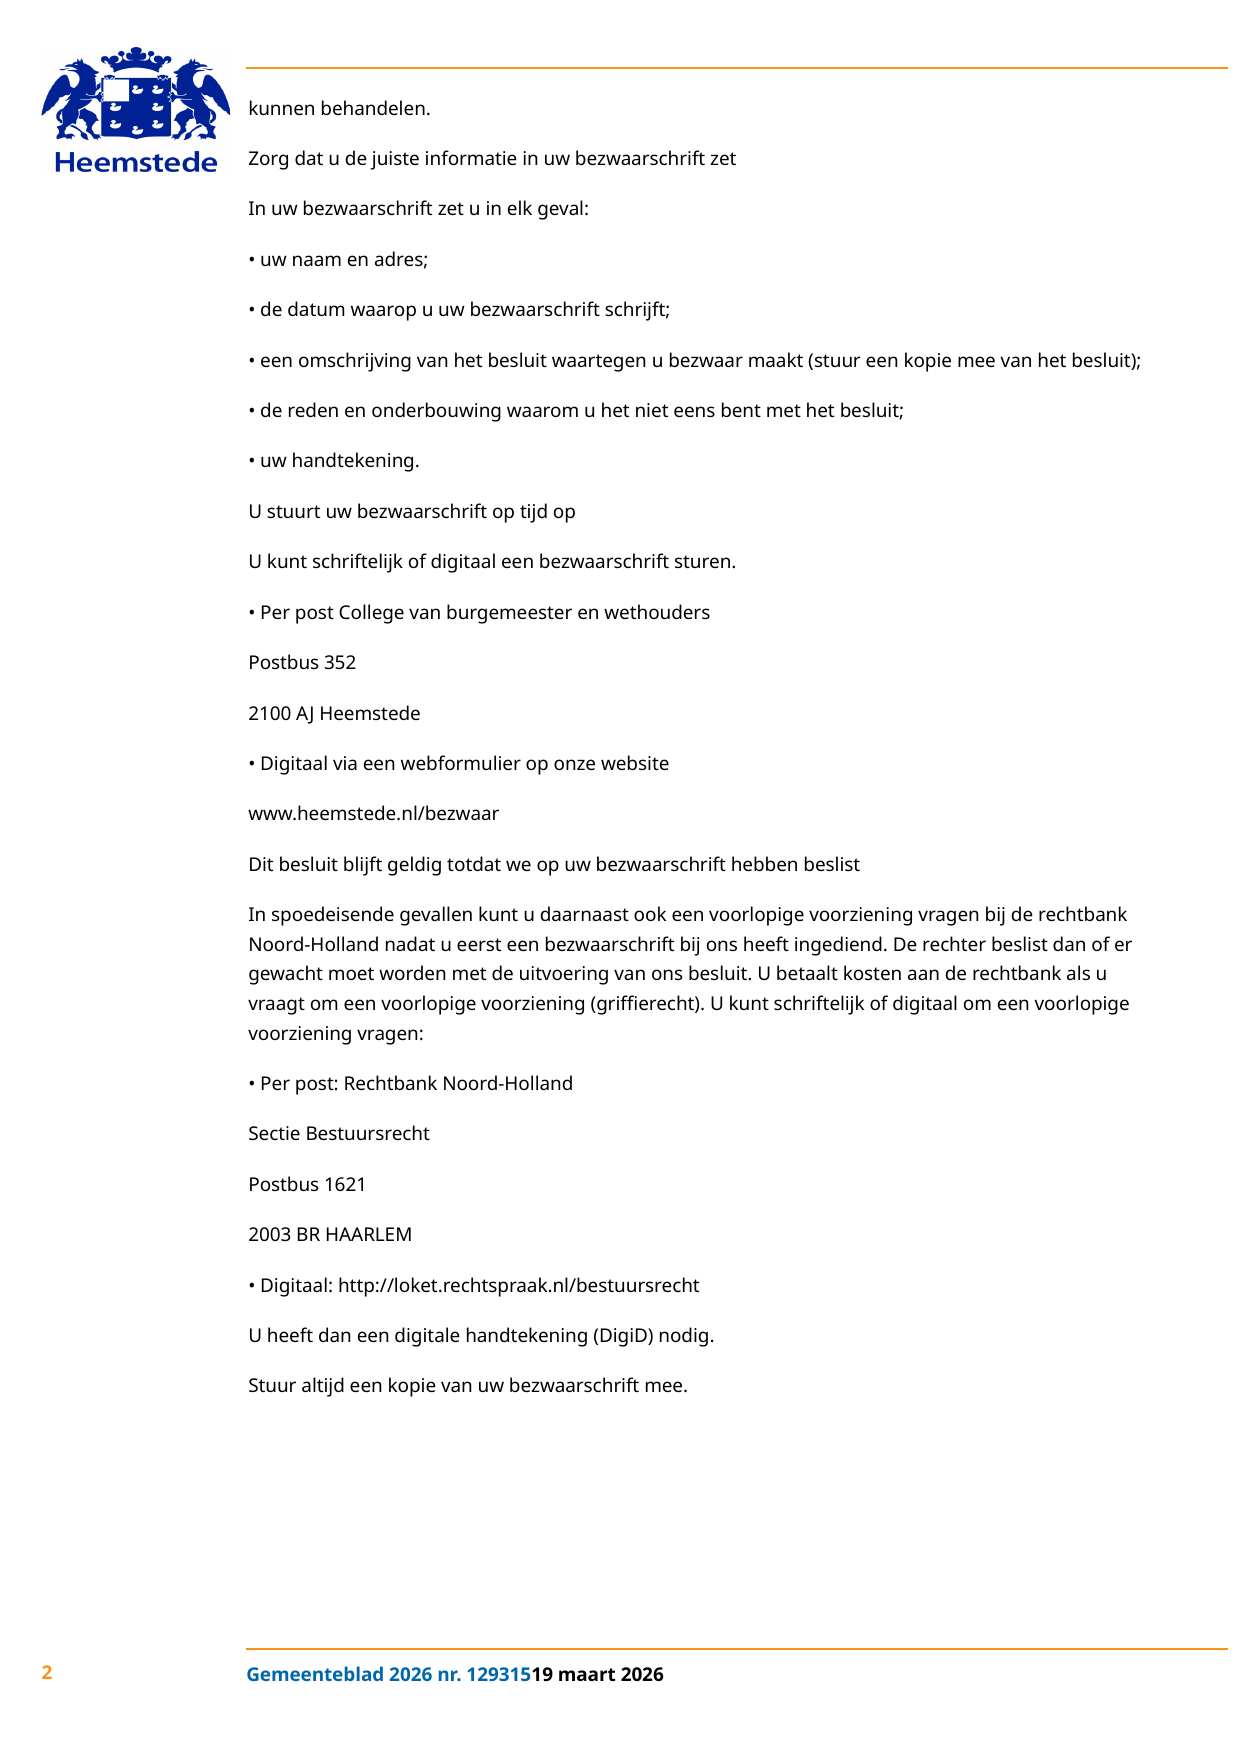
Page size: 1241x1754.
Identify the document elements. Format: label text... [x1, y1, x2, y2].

text • Per post: Rechtbank Noord-Holland [248, 1070, 1152, 1096]
text • uw naam en adres; [248, 246, 1152, 272]
text U stuurt uw bezwaarschrift op tijd op [248, 498, 1152, 524]
text 2100 AJ Heemstede [248, 700, 1152, 726]
text • Per post College van burgemeester en wethouders [248, 599, 1152, 625]
text U heeft dan een digitale handtekening (DigiD) nodig. [248, 1322, 1152, 1348]
text • uw handtekening. [248, 448, 1152, 473]
text • de datum waarop u uw bezwaarschrift schrijft; [248, 296, 1152, 322]
text • een omschrijving van het besluit waartegen u bezwaar maakt (stuur een kopie mee van het besluit); [248, 347, 1152, 373]
text www.heemstede.nl/bezwaar [248, 801, 1152, 826]
text Dit besluit blijft geldig totdat we op uw bezwaarschrift hebben beslist [248, 851, 1152, 877]
picture [41, 47, 231, 172]
text 2003 BR HAARLEM [248, 1221, 1152, 1247]
text Sectie Bestuursrecht [248, 1121, 1152, 1146]
text • Digitaal: http://loket.rechtspraak.nl/bestuursrecht [248, 1272, 1152, 1298]
text Zorg dat u de juiste informatie in uw bezwaarschrift zet [248, 145, 1152, 171]
text In spoedeisende gevallen kunt u daarnaast ook een voorlopige voorziening vragen bij de rechtbank Noord-Holland nadat u eerst een bezwaarschrift bij ons heeft ingediend. De rechter beslist dan of er gewacht moet worden met de uitvoering van ons besluit. U betaalt kosten aan de rechtbank als u vraagt om een voorlopige voorziening (griffierecht). U kunt schriftelijk of digitaal om een voorlopige voorziening vragen: [248, 901, 1152, 1046]
text Postbus 1621 [248, 1171, 1152, 1197]
text In uw bezwaarschrift zet u in elk geval: [248, 196, 1152, 221]
text kunnen behandelen. [248, 95, 1152, 121]
text U kunt schriftelijk of digitaal een bezwaarschrift sturen. [248, 548, 1152, 574]
text • Digitaal via een webformulier op onze website [248, 750, 1152, 776]
text Stuur altijd een kopie van uw bezwaarschrift mee. [248, 1373, 1152, 1398]
text • de reden en onderbouwing waarom u het niet eens bent met het besluit; [248, 397, 1152, 423]
text Postbus 352 [248, 649, 1152, 675]
